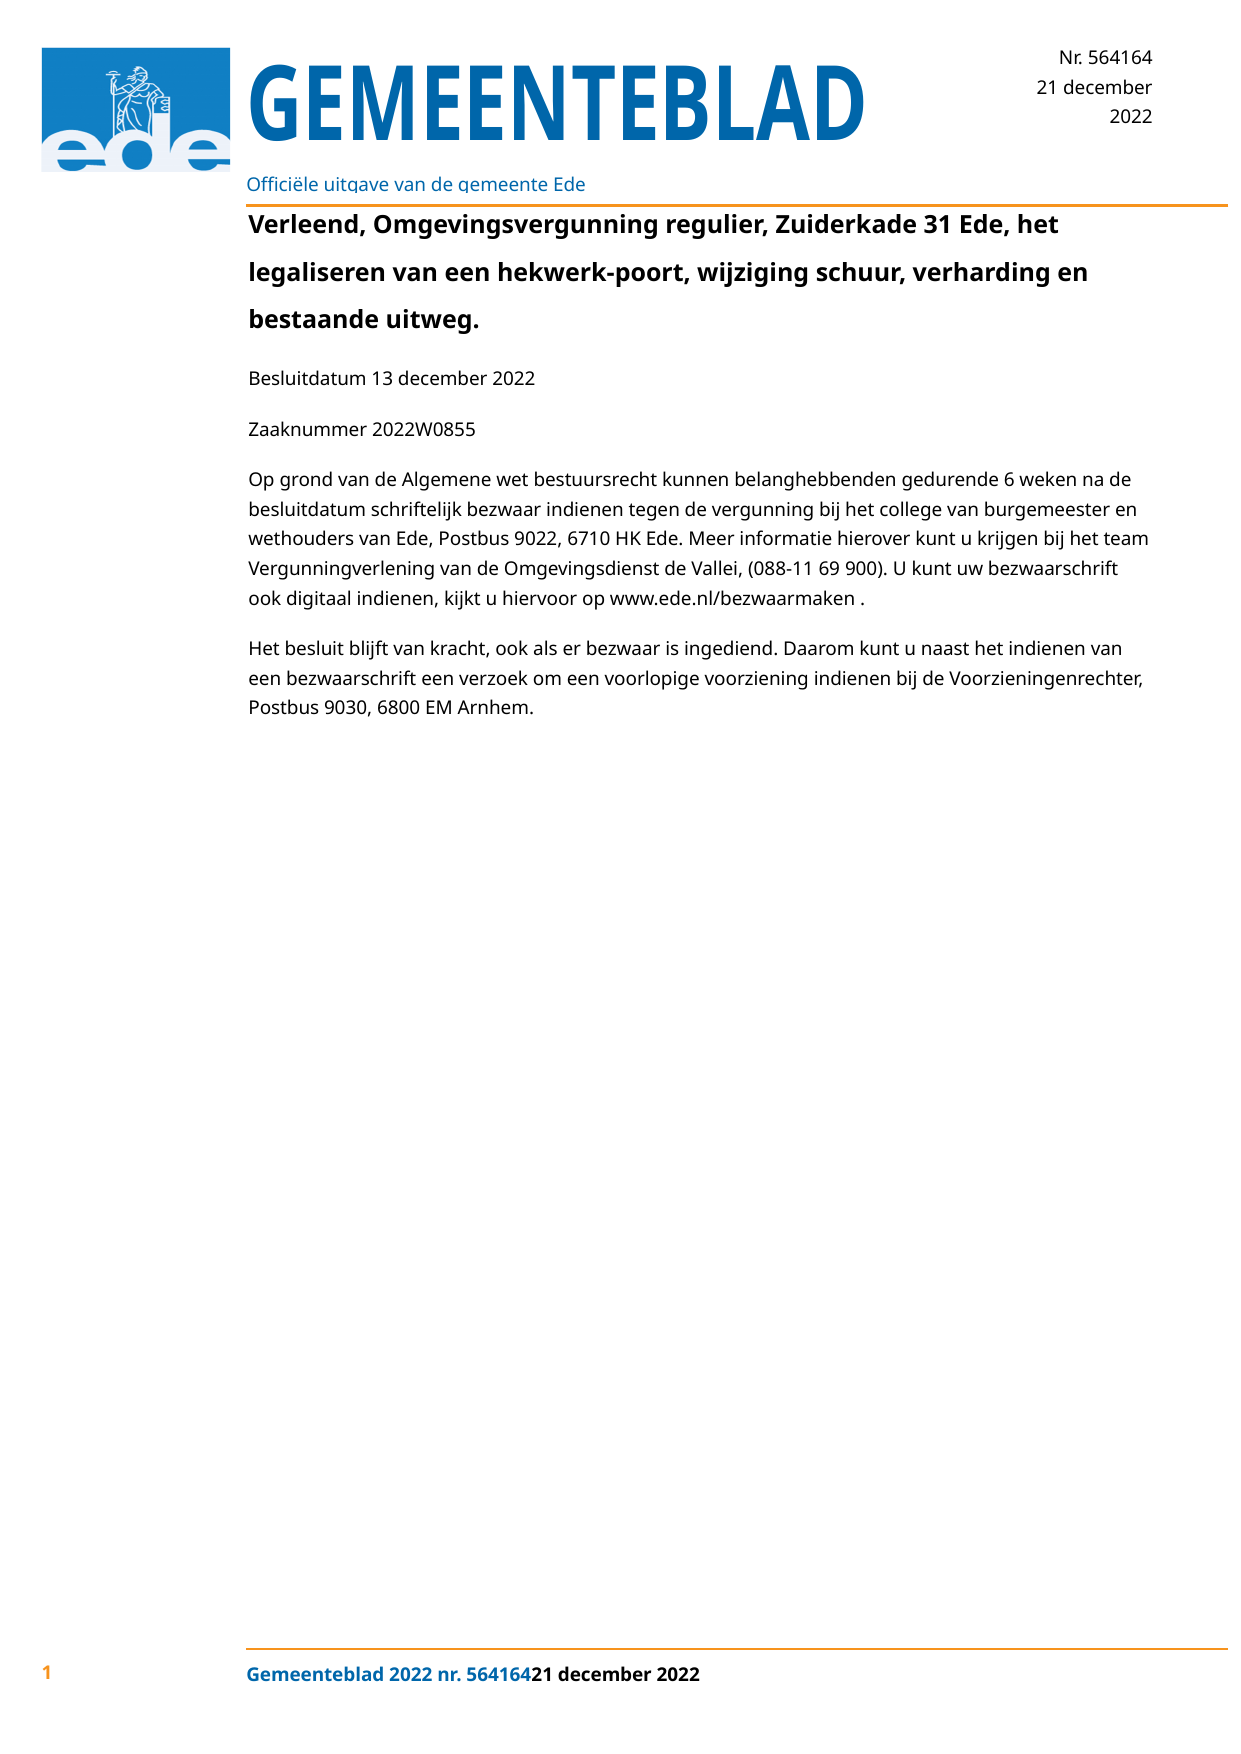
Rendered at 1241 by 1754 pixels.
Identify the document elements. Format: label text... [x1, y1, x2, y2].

text Op grond van de Algemene wet bestuursrecht kunnen belanghebbenden gedurende 6 weken na de besluitdatum schriftelijk bezwaar indienen tegen de vergunning bij het college van burgemeester en wethouders van Ede, Postbus 9022, 6710 HK Ede. Meer informatie hierover kunt u krijgen bij het team Vergunningverlening van de Omgevingsdienst de Vallei, (088-11 69 900). U kunt uw bezwaarschrift ook digitaal indienen, kijkt u hiervoor op www.ede.nl/bezwaarmaken . [248, 466, 1152, 610]
picture [41, 47, 231, 172]
text Het besluit blijft van kracht, ook als er bezwaar is ingediend. Daarom kunt u naast het indienen van een bezwaarschrift een verzoek om een voorlopige voorziening indienen bij de Voorzieningenrechter, Postbus 9030, 6800 EM Arnhem. [248, 635, 1152, 720]
text Verleend, Omgevingsvergunning regulier, Zuiderkade 31 Ede, het legaliseren van een hekwerk-poort, wijziging schuur, verharding en bestaande uitweg. [248, 207, 1152, 336]
text Besluitdatum 13 december 2022 [248, 366, 1152, 391]
text Zaaknummer 2022W0855 [248, 416, 1152, 442]
